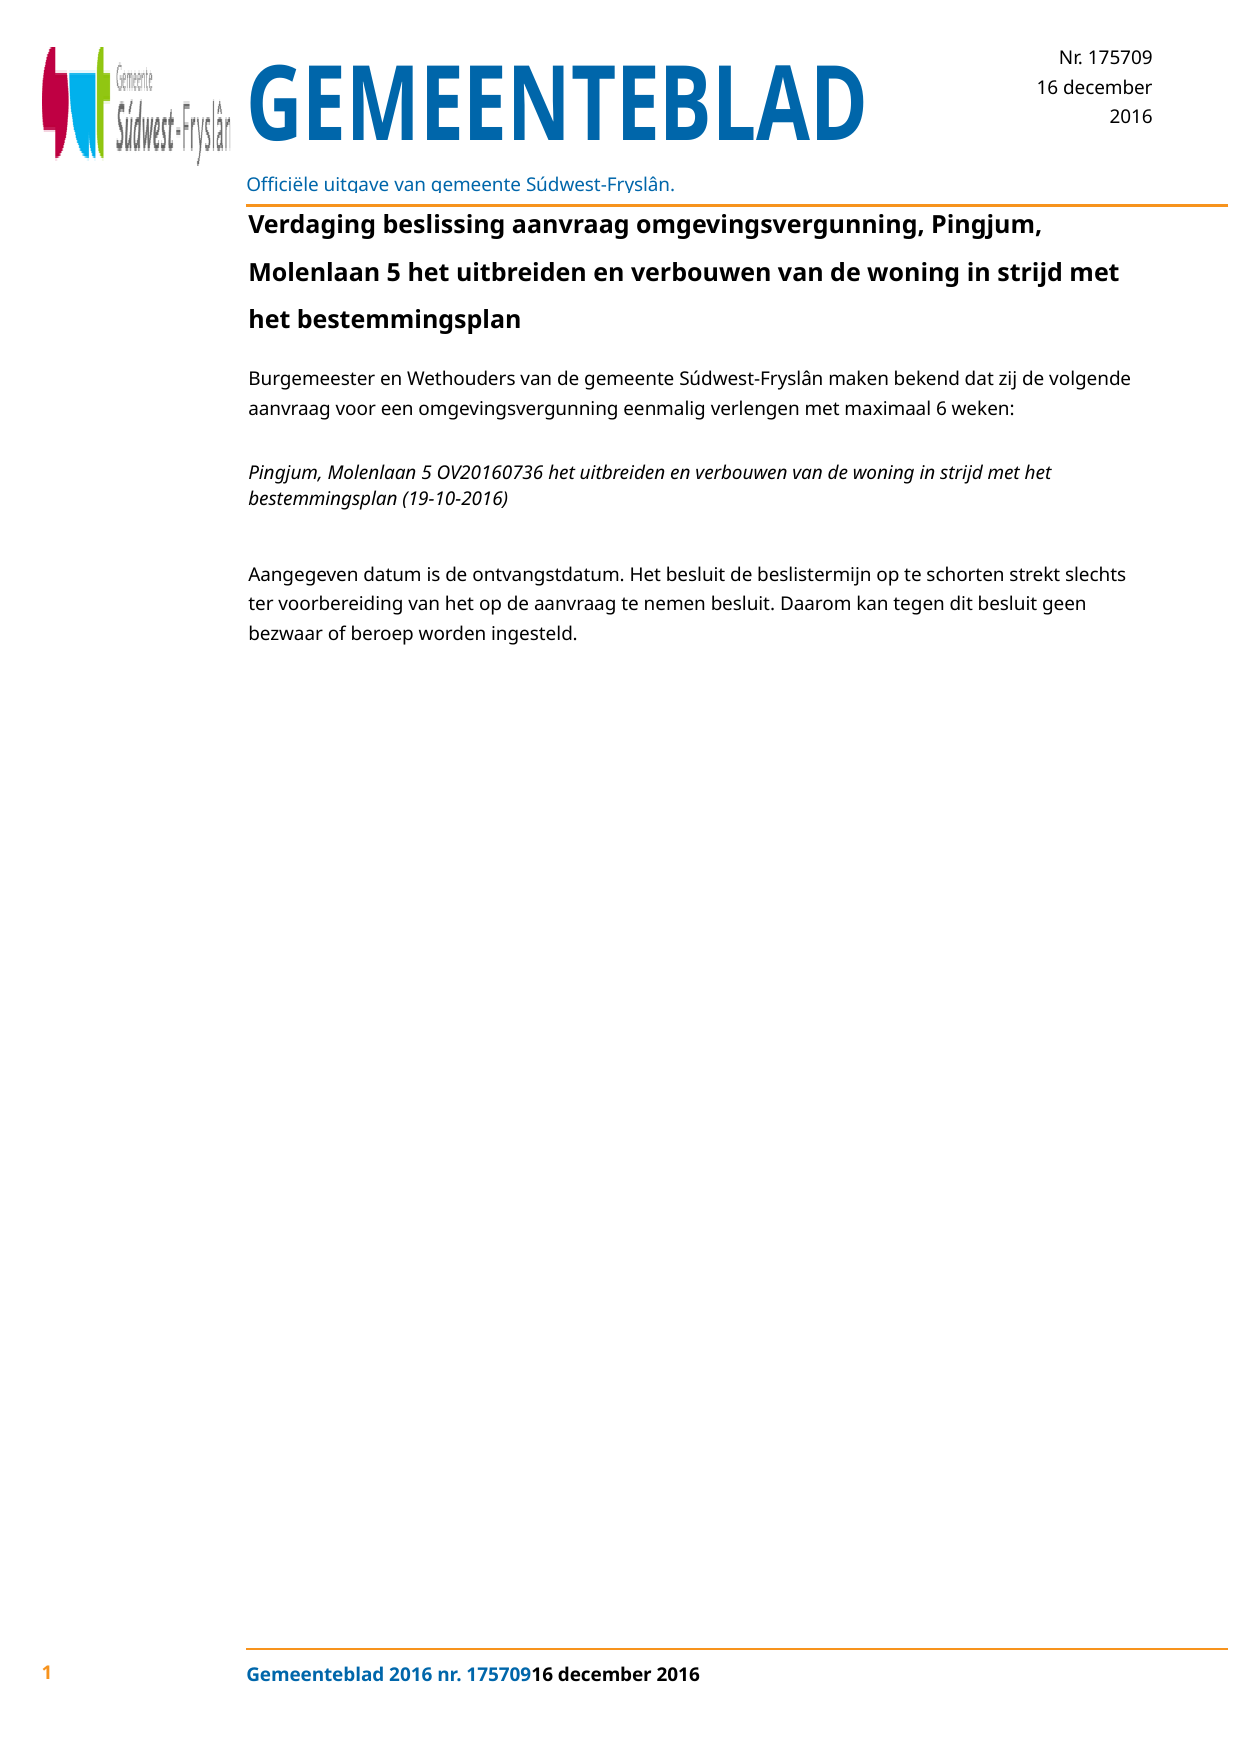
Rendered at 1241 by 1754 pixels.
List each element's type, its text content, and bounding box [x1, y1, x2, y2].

text Aangegeven datum is de ontvangstdatum. Het besluit de beslistermijn op te schorten strekt slechts ter voorbereiding van het op de aanvraag te nemen besluit. Daarom kan tegen dit besluit geen bezwaar of beroep worden ingesteld. [248, 561, 1152, 646]
text Verdaging beslissing aanvraag omgevingsvergunning, Pingjum, Molenlaan 5 het uitbreiden en verbouwen van de woning in strijd met het bestemmingsplan [248, 207, 1152, 336]
text Burgemeester en Wethouders van de gemeente Súdwest-Fryslân maken bekend dat zij de volgende aanvraag voor een omgevingsvergunning eenmalig verlengen met maximaal 6 weken: [248, 366, 1152, 421]
text Pingjum, Molenlaan 5 OV20160736 het uitbreiden en verbouwen van de woning in strijd met het bestemmingsplan (19-10-2016) [248, 459, 1152, 511]
picture [41, 47, 231, 172]
